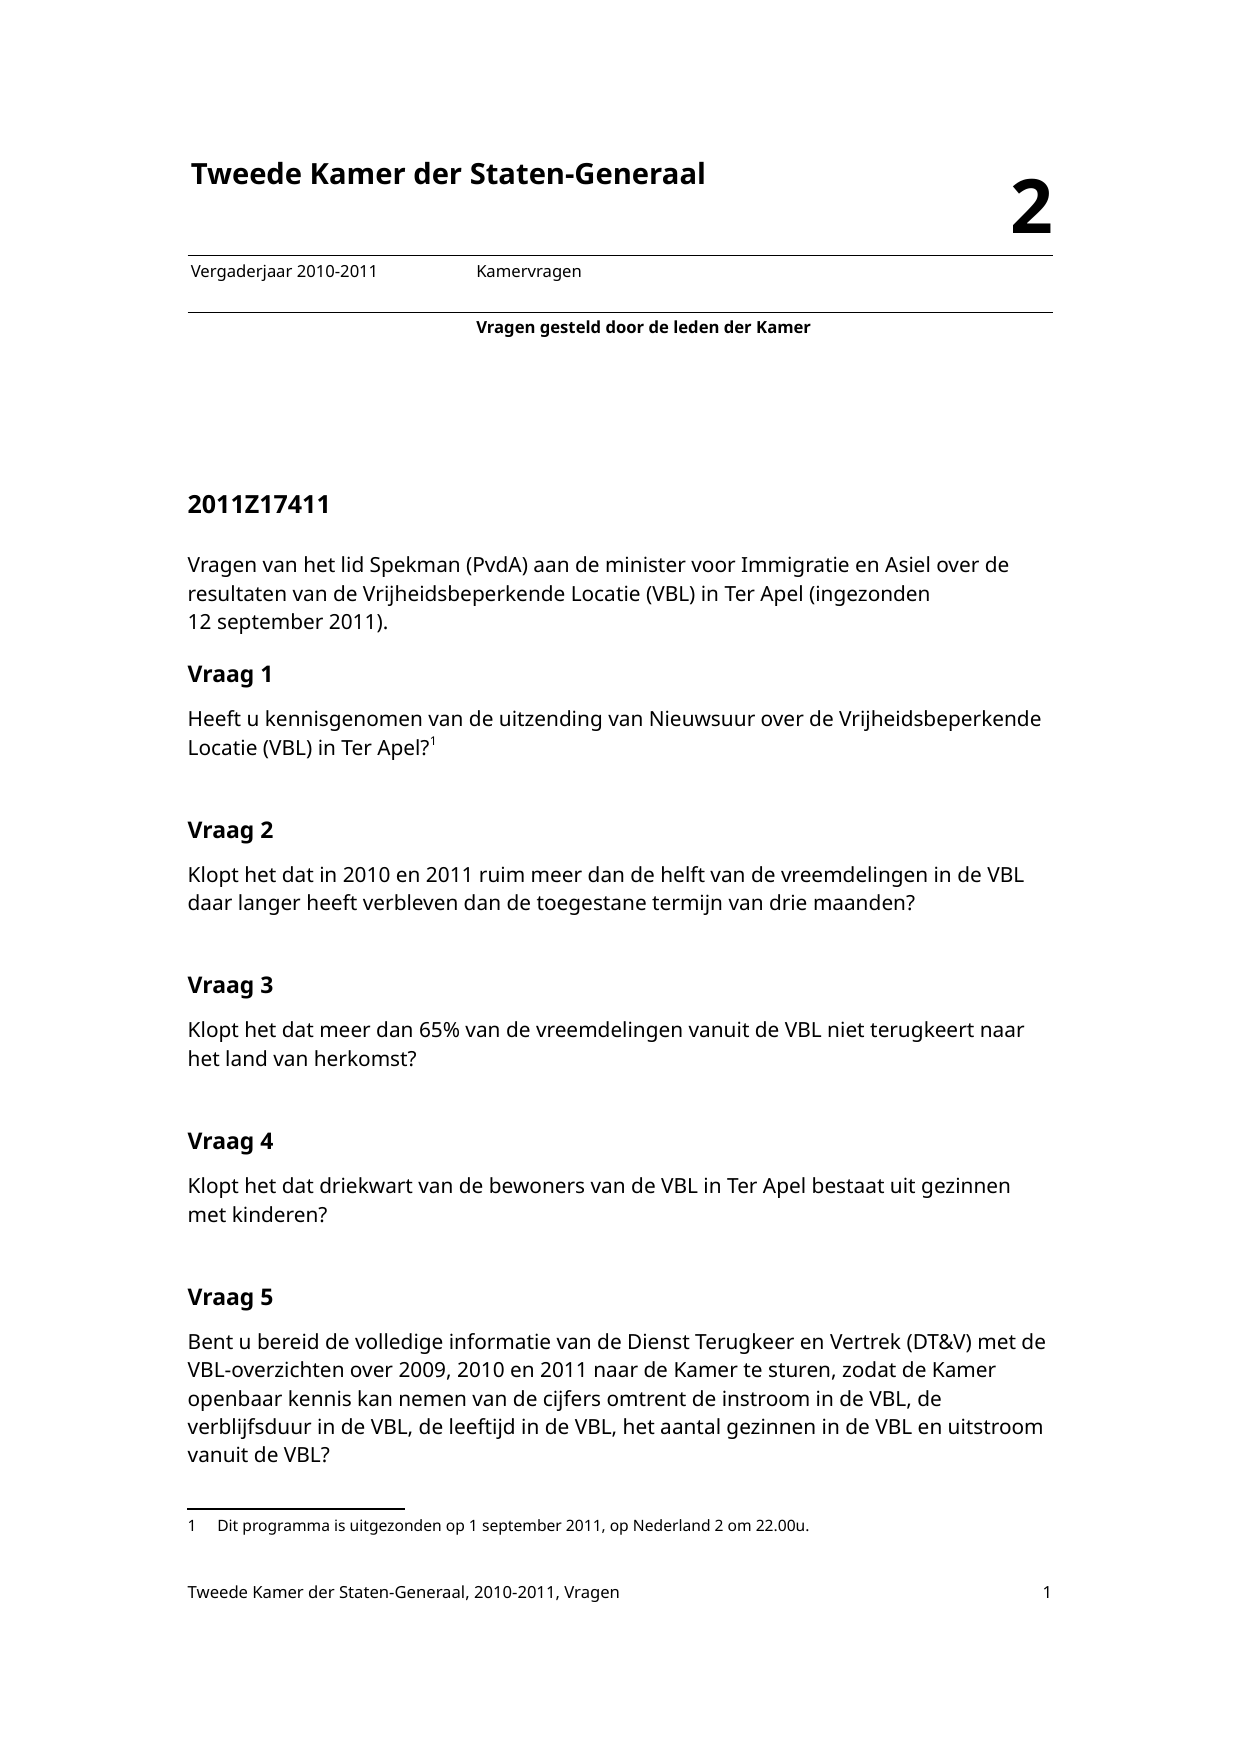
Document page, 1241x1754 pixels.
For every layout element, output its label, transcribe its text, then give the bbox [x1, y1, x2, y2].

text Klopt het dat driekwart van de bewoners van de VBL in Ter Apel bestaat uit gezinnen met kinderen? [187, 1171, 1053, 1228]
table_header 2 [880, 150, 1053, 255]
text 2011Z17411 [187, 487, 1053, 521]
subtitle Vraag 5 [187, 1281, 1053, 1312]
subtitle Vraag 2 [187, 814, 1053, 845]
text Heeft u kennisgenomen van de uitzending van Nieuwsuur over de Vrijheidsbeperkende Locatie (VBL) in Ter Apel? [187, 704, 1053, 761]
table_header Tweede Kamer der Staten-Generaal [188, 150, 879, 255]
table_cell Kamervragen [473, 256, 1053, 312]
table_cell Vergaderjaar 2010-2011 [188, 256, 473, 312]
text Dit programma is uitgezonden op 1 september 2011, op Nederland 2 om 22.00u. [187, 1508, 1053, 1536]
text Klopt het dat in 2010 en 2011 ruim meer dan de helft van de vreemdelingen in de VBL daar langer heeft verbleven dan de toegestane termijn van drie maanden? [187, 860, 1053, 917]
subtitle Vraag 1 [187, 658, 1053, 689]
text Vragen van het lid Spekman (PvdA) aan de minister voor Immigratie en Asiel over de resultaten van de Vrijheidsbeperkende Locatie (VBL) in Ter Apel (ingezonden 12 september 2011). [187, 550, 1053, 636]
subtitle Vraag 3 [187, 969, 1053, 1001]
table_cell Vragen gesteld door de leden der Kamer [473, 313, 1053, 339]
text Bent u bereid de volledige informatie van de Dienst Terugkeer en Vertrek (DT&V) met de VBL-overzichten over 2009, 2010 en 2011 naar de Kamer te sturen, zodat de Kamer openbaar kennis kan nemen van de cijfers omtrent de instroom in de VBL, de verblijfsduur in de VBL, de leeftijd in de VBL, het aantal gezinnen in de VBL en uitstroom vanuit de VBL? [187, 1327, 1053, 1469]
table_cell [188, 313, 473, 339]
subtitle Vraag 4 [187, 1125, 1053, 1156]
text Klopt het dat meer dan 65% van de vreemdelingen vanuit de VBL niet terugkeert naar het land van herkomst? [187, 1016, 1053, 1072]
